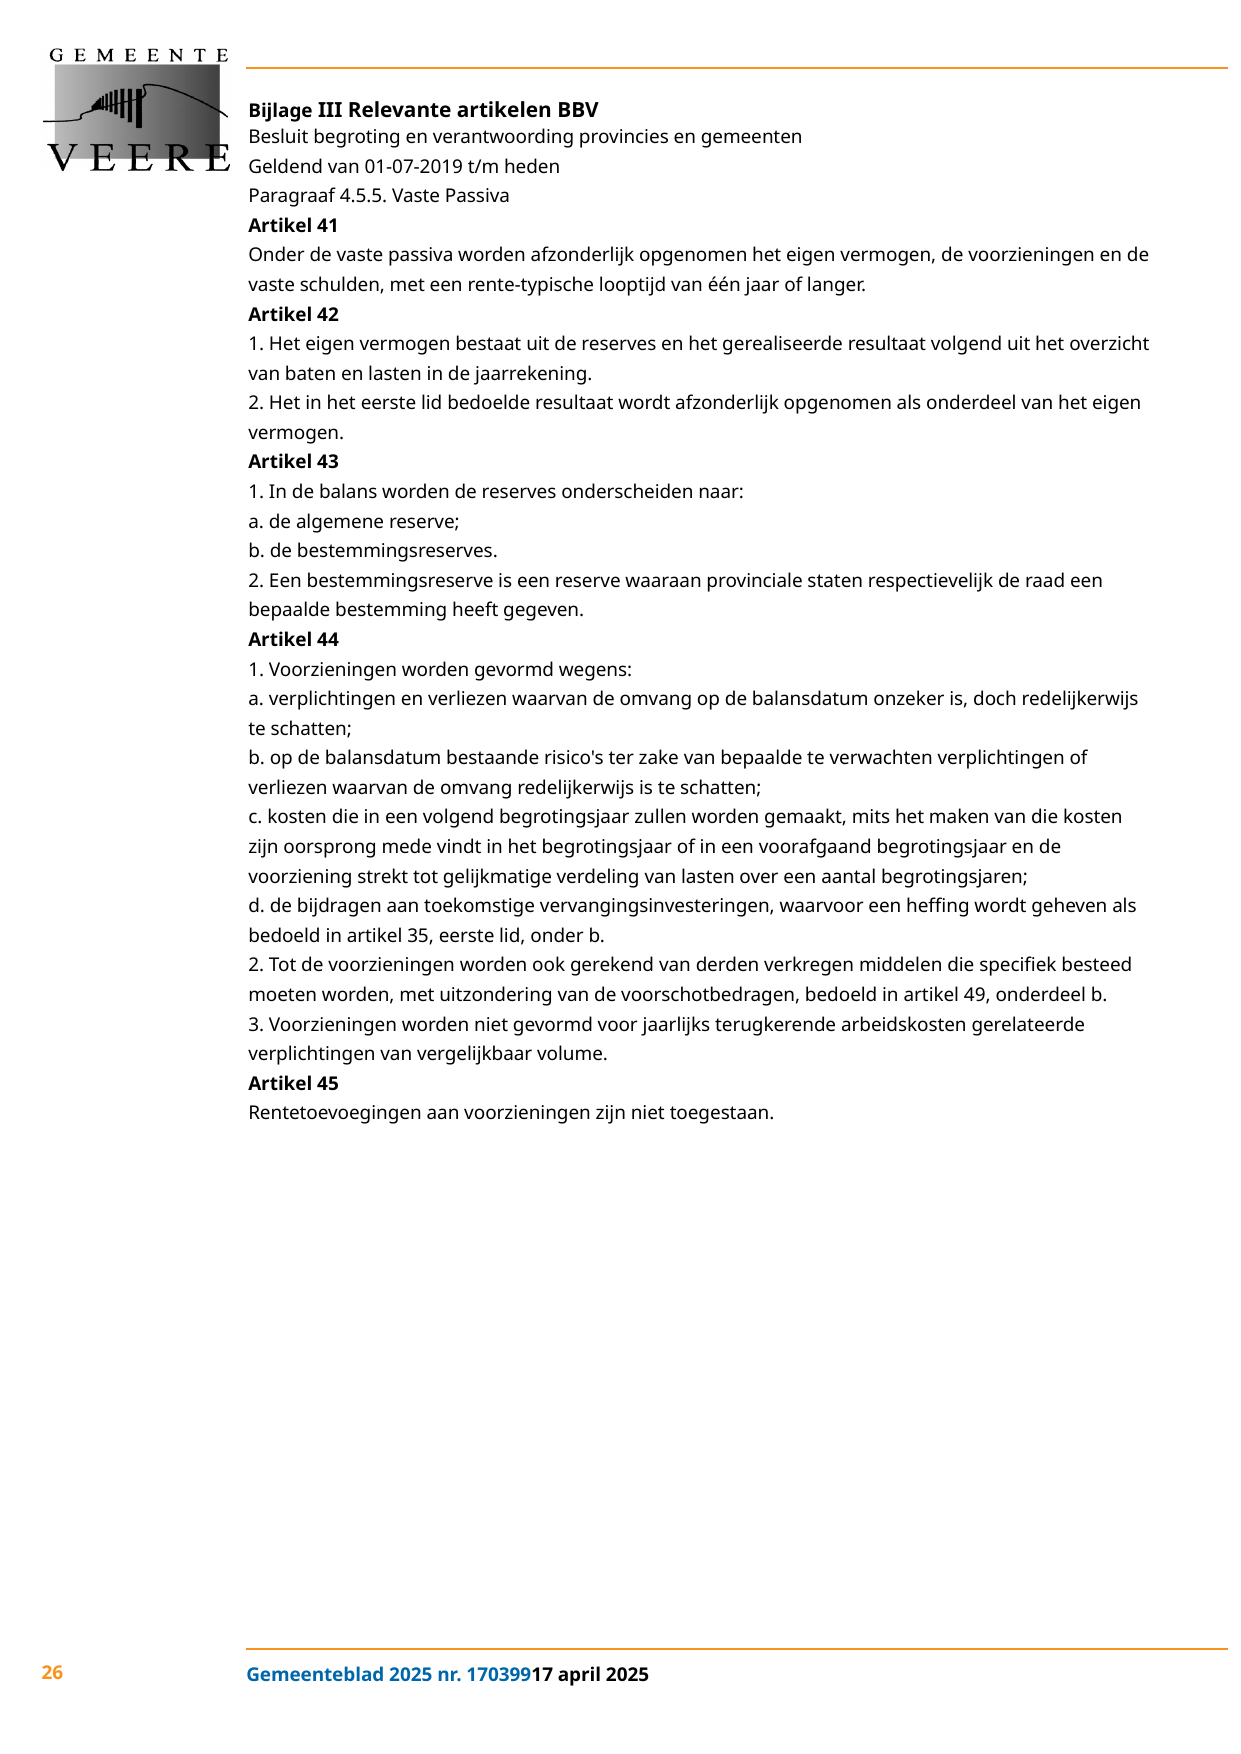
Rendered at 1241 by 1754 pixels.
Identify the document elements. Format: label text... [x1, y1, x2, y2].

text 1. Het eigen vermogen bestaat uit de reserves en het gerealiseerde resultaat volgend uit het overzicht van baten en lasten in de jaarrekening. [248, 330, 1152, 386]
picture [41, 47, 231, 172]
text 2. Tot de voorzieningen worden ook gerekend van derden verkregen middelen die specifiek besteed moeten worden, met uitzondering van de voorschotbedragen, bedoeld in artikel 49, onderdeel b. [248, 952, 1152, 1007]
text Artikel 43 [248, 449, 1152, 474]
text Rentetoevoegingen aan voorzieningen zijn niet toegestaan. [248, 1099, 1152, 1125]
text Paragraaf 4.5.5. Vaste Passiva [248, 182, 1152, 208]
text Artikel 42 [248, 301, 1152, 327]
text b. op de balansdatum bestaande risico's ter zake van bepaalde te verwachten verplichtingen of verliezen waarvan de omvang redelijkerwijs is te schatten; [248, 744, 1152, 800]
text c. kosten die in een volgend begrotingsjaar zullen worden gemaakt, mits het maken van die kosten zijn oorsprong mede vindt in het begrotingsjaar of in een voorafgaand begrotingsjaar en de voorziening strekt tot gelijkmatige verdeling van lasten over een aantal begrotingsjaren; [248, 804, 1152, 889]
text Besluit begroting en verantwoording provincies en gemeenten [248, 123, 1152, 149]
text Artikel 44 [248, 626, 1152, 652]
text 1. Voorzieningen worden gevormd wegens: [248, 656, 1152, 682]
text d. de bijdragen aan toekomstige vervangingsinvesteringen, waarvoor een heffing wordt geheven als bedoeld in artikel 35, eerste lid, onder b. [248, 892, 1152, 948]
text 3. Voorzieningen worden niet gevormd voor jaarlijks terugkerende arbeidskosten gerelateerde verplichtingen van vergelijkbaar volume. [248, 1011, 1152, 1066]
text Bijlage III Relevante artikelen BBV [248, 95, 1152, 123]
text a. verplichtingen en verliezen waarvan de omvang op de balansdatum onzeker is, doch redelijkerwijs te schatten; [248, 685, 1152, 741]
text Artikel 41 [248, 212, 1152, 238]
text Artikel 45 [248, 1070, 1152, 1096]
text 2. Een bestemmingsreserve is een reserve waaraan provinciale staten respectievelijk de raad een bepaalde bestemming heeft gegeven. [248, 567, 1152, 622]
text Onder de vaste passiva worden afzonderlijk opgenomen het eigen vermogen, de voorzieningen en de vaste schulden, met een rente-typische looptijd van één jaar of langer. [248, 242, 1152, 297]
text Geldend van 01-07-2019 t/m heden [248, 153, 1152, 179]
text 1. In de balans worden de reserves onderscheiden naar: [248, 478, 1152, 504]
text b. de bestemmingsreserves. [248, 537, 1152, 563]
text a. de algemene reserve; [248, 508, 1152, 534]
text 2. Het in het eerste lid bedoelde resultaat wordt afzonderlijk opgenomen als onderdeel van het eigen vermogen. [248, 389, 1152, 445]
